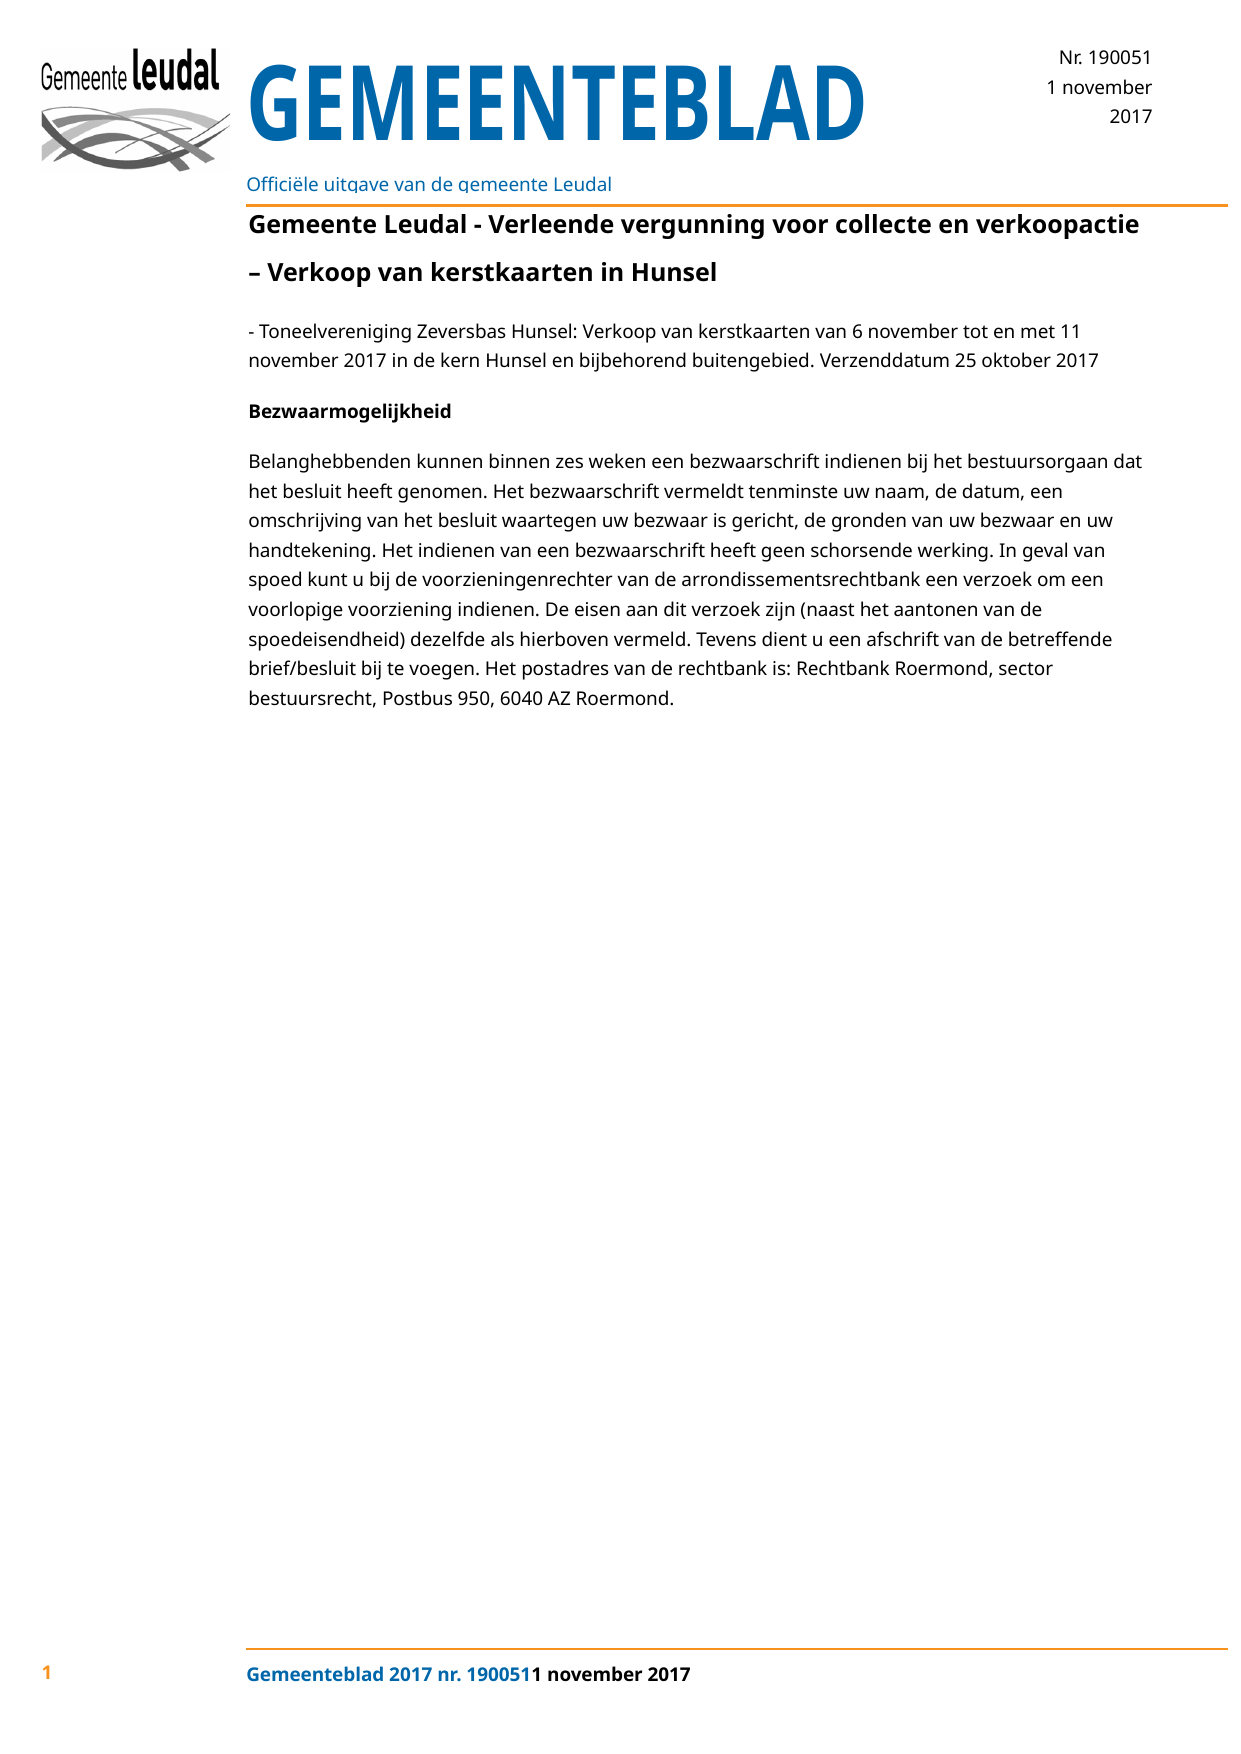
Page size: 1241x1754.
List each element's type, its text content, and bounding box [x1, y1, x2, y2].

text Bezwaarmogelijkheid [248, 398, 1152, 424]
text Belanghebbenden kunnen binnen zes weken een bezwaarschrift indienen bij het bestuursorgaan dat het besluit heeft genomen. Het bezwaarschrift vermeldt tenminste uw naam, de datum, een omschrijving van het besluit waartegen uw bezwaar is gericht, de gronden van uw bezwaar en uw handtekening. Het indienen van een bezwaarschrift heeft geen schorsende werking. In geval van spoed kunt u bij de voorzieningenrechter van de arrondissementsrechtbank een verzoek om een voorlopige voorziening indienen. De eisen aan dit verzoek zijn (naast het aantonen van de spoedeisendheid) dezelfde als hierboven vermeld. Tevens dient u een afschrift van de betreffende brief/besluit bij te voegen. Het postadres van de rechtbank is: Rechtbank Roermond, sector bestuursrecht, Postbus 950, 6040 AZ Roermond. [248, 448, 1152, 711]
picture [41, 47, 231, 172]
text - Toneelvereniging Zeversbas Hunsel: Verkoop van kerstkaarten van 6 november tot en met 11 november 2017 in de kern Hunsel en bijbehorend buitengebied. Verzenddatum 25 oktober 2017 [248, 318, 1152, 373]
text Gemeente Leudal - Verleende vergunning voor collecte en verkoopactie – Verkoop van kerstkaarten in Hunsel [248, 207, 1152, 288]
